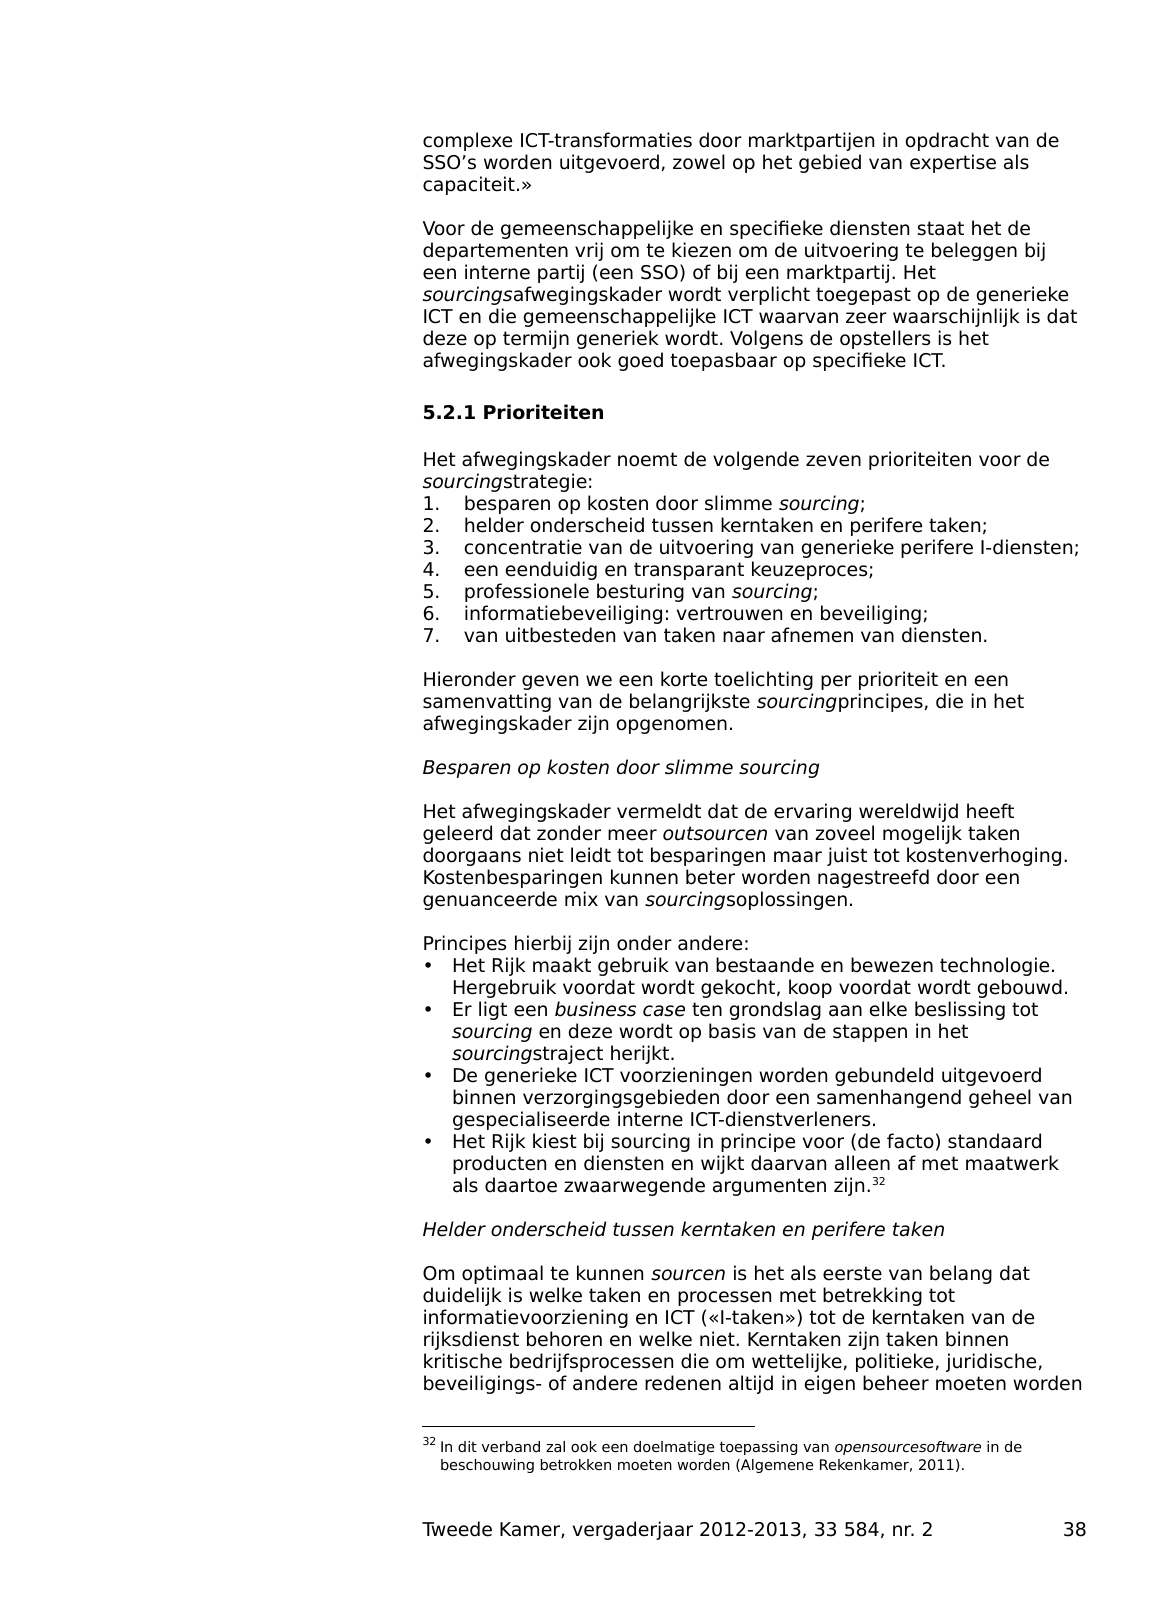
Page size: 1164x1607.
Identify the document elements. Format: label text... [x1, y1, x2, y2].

text Het afwegingskader vermeldt dat de ervaring wereldwijd heeft geleerd dat zonder meer outsourcen van zoveel mogelijk taken doorgaans niet leidt tot besparingen maar juist tot kostenverhoging. Kostenbesparingen kunnen beter worden nagestreefd door een genuanceerde mix van sourcingsoplossingen. [422, 801, 1087, 911]
text 5. professionele besturing van sourcing; [422, 581, 1087, 603]
text Hieronder geven we een korte toelichting per prioriteit en een samenvatting van de belangrijkste sourcingprincipes, die in het afwegingskader zijn opgenomen. [422, 669, 1087, 735]
subtitle Besparen op kosten door slimme sourcing [422, 757, 1087, 779]
text • Het Rijk kiest bij sourcing in principe voor (de facto) standaard producten en diensten en wijkt daarvan alleen af met maatwerk als daartoe zwaarwegende argumenten zijn. [422, 1131, 1087, 1197]
text 1. besparen op kosten door slimme sourcing; [422, 493, 1087, 515]
text 2. helder onderscheid tussen kerntaken en perifere taken; [422, 515, 1087, 537]
subtitle Helder onderscheid tussen kerntaken en perifere taken [422, 1219, 1087, 1241]
text In dit verband zal ook een doelmatige toepassing van opensourcesoftware in de beschouwing betrokken moeten worden (Algemene Rekenkamer, 2011). [422, 1435, 1087, 1474]
text • Er ligt een business case ten grondslag aan elke beslissing tot sourcing en deze wordt op basis van de stappen in het sourcingstraject herijkt. [422, 999, 1087, 1065]
text 6. informatiebeveiliging: vertrouwen en beveiliging; [422, 603, 1087, 625]
text complexe ICT-transformaties door marktpartijen in opdracht van de SSO’s worden uitgevoerd, zowel op het gebied van expertise als capaciteit.» [422, 130, 1087, 196]
text • Het Rijk maakt gebruik van bestaande en bewezen technologie. Hergebruik voordat wordt gekocht, koop voordat wordt gebouwd. [422, 955, 1087, 999]
text Voor de gemeenschappelijke en specifieke diensten staat het de departementen vrij om te kiezen om de uitvoering te beleggen bij een interne partij (een SSO) of bij een marktpartij. Het sourcingsafwegingskader wordt verplicht toegepast op de generieke ICT en die gemeenschappelijke ICT waarvan zeer waarschijnlijk is dat deze op termijn generiek wordt. Volgens de opstellers is het afwegingskader ook goed toepasbaar op specifieke ICT. [422, 218, 1087, 372]
text 7. van uitbesteden van taken naar afnemen van diensten. [422, 625, 1087, 647]
subtitle 5.2.1 Prioriteiten [422, 402, 1087, 424]
text Het afwegingskader noemt de volgende zeven prioriteiten voor de sourcingstrategie: [422, 449, 1087, 493]
text Om optimaal te kunnen sourcen is het als eerste van belang dat duidelijk is welke taken en processen met betrekking tot informatievoorziening en ICT («I-taken») tot de kerntaken van de rijksdienst behoren en welke niet. Kerntaken zijn taken binnen kritische bedrijfsprocessen die om wettelijke, politieke, juridische, beveiligings- of andere redenen altijd in eigen beheer moeten worden [422, 1263, 1087, 1395]
text • De generieke ICT voorzieningen worden gebundeld uitgevoerd binnen verzorgingsgebieden door een samenhangend geheel van gespecialiseerde interne ICT-dienstverleners. [422, 1065, 1087, 1131]
text 3. concentratie van de uitvoering van generieke perifere I-diensten; [422, 537, 1087, 559]
text 4. een eenduidig en transparant keuzeproces; [422, 559, 1087, 581]
text Principes hierbij zijn onder andere: [422, 933, 1087, 955]
